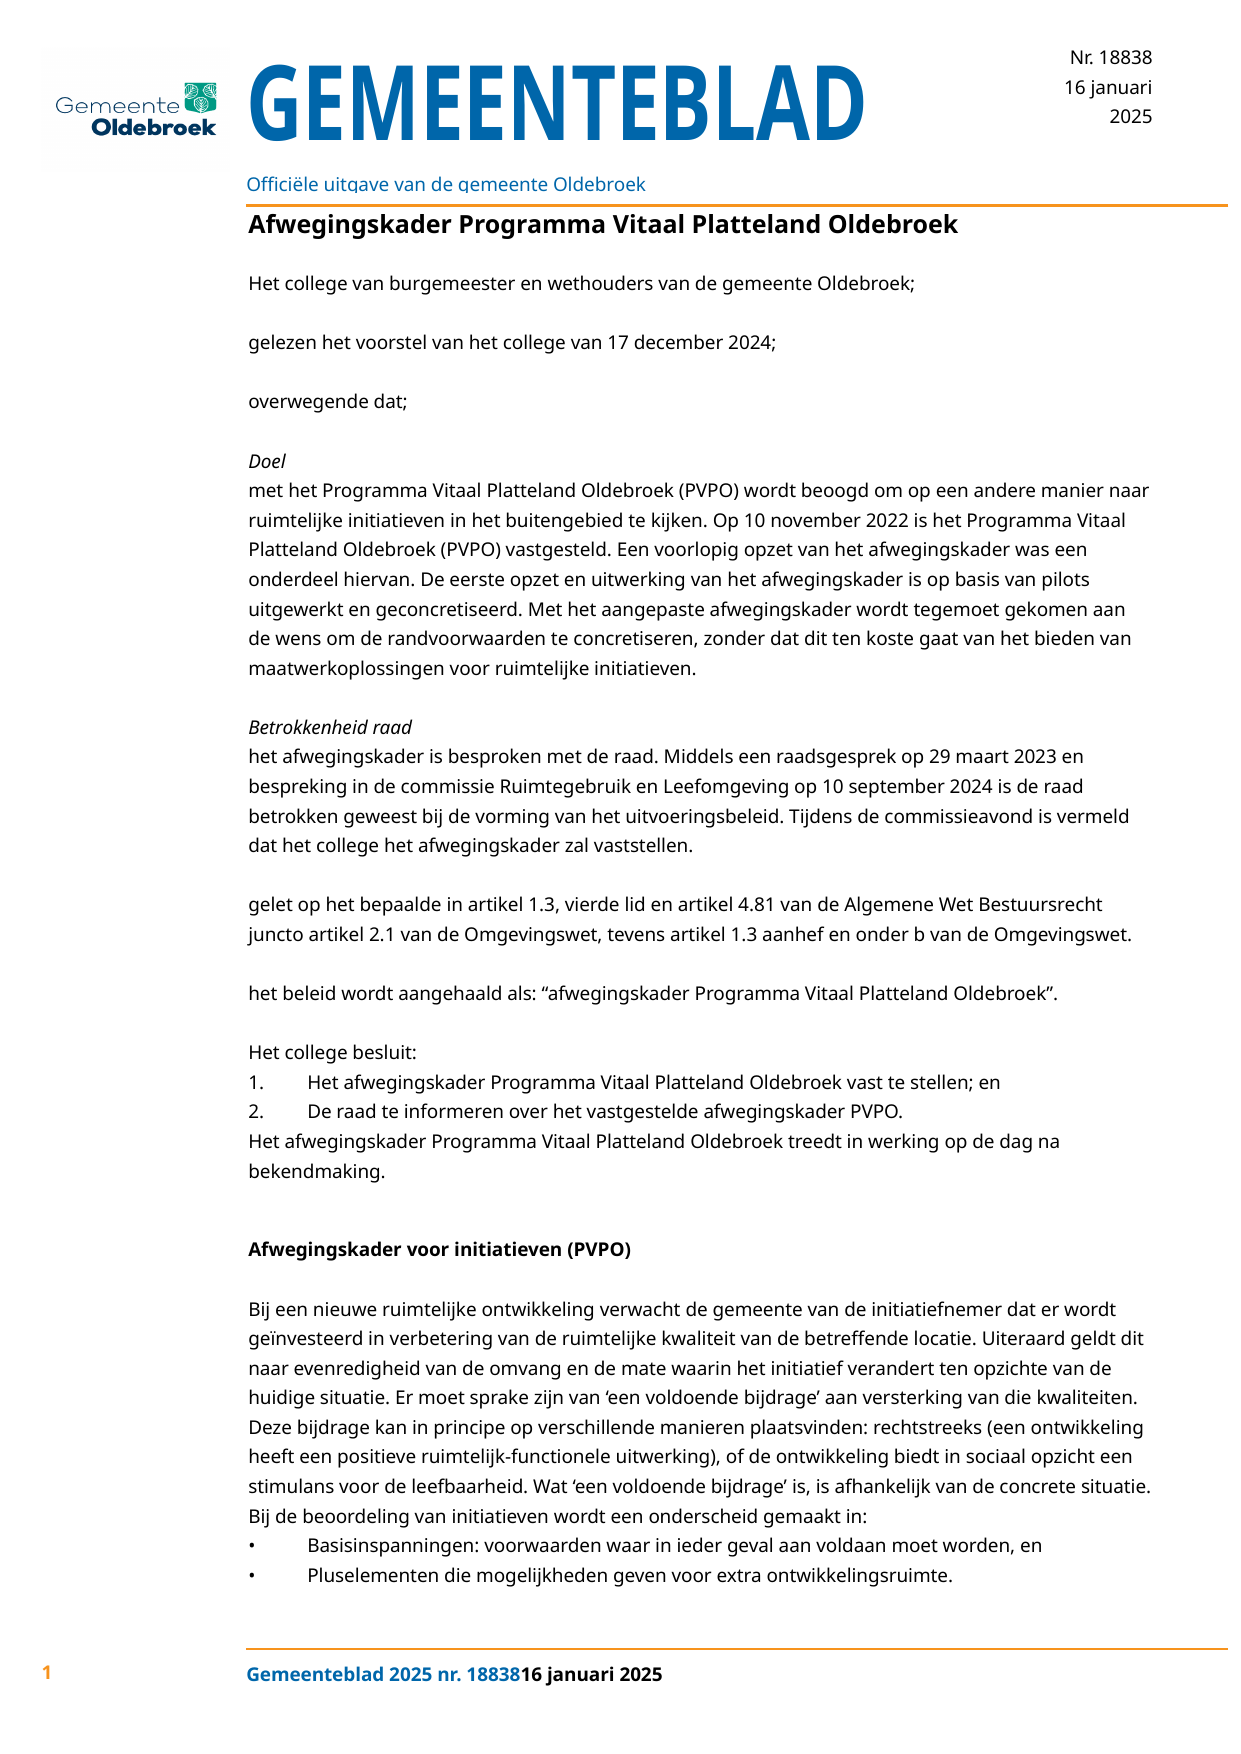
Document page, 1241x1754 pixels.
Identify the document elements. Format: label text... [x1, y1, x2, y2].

list Pluselementen die mogelijkheden geven voor extra ontwikkelingsruimte. [248, 1562, 1152, 1588]
text gelezen het voorstel van het college van 17 december 2024; [248, 329, 1152, 355]
text Afwegingskader Programma Vitaal Platteland Oldebroek [248, 207, 1152, 241]
text Doel [248, 448, 1152, 473]
text het beleid wordt aangehaald als: “afwegingskader Programma Vitaal Platteland Oldebroek”. [248, 980, 1152, 1006]
text Het college van burgemeester en wethouders van de gemeente Oldebroek; [248, 270, 1152, 296]
list Basisinspanningen: voorwaarden waar in ieder geval aan voldaan moet worden, en [248, 1532, 1152, 1558]
picture [41, 47, 231, 172]
text het afwegingskader is besproken met de raad. Middels een raadsgesprek op 29 maart 2023 en bespreking in de commissie Ruimtegebruik en Leefomgeving op 10 september 2024 is de raad betrokken geweest bij de vorming van het uitvoeringsbeleid. Tijdens de commissieavond is vermeld dat het college het afwegingskader zal vaststellen. [248, 744, 1152, 858]
text Het college besluit: [248, 1039, 1152, 1065]
text met het Programma Vitaal Platteland Oldebroek (PVPO) wordt beoogd om op een andere manier naar ruimtelijke initiatieven in het buitengebied te kijken. Op 10 november 2022 is het Programma Vitaal Platteland Oldebroek (PVPO) vastgesteld. Een voorlopig opzet van het afwegingskader was een onderdeel hiervan. De eerste opzet en uitwerking van het afwegingskader is op basis van pilots uitgewerkt en geconcretiseerd. Met het aangepaste afwegingskader wordt tegemoet gekomen aan de wens om de randvoorwaarden te concretiseren, zonder dat dit ten koste gaat van het bieden van maatwerkoplossingen voor ruimtelijke initiatieven. [248, 477, 1152, 681]
list De raad te informeren over het vastgestelde afwegingskader PVPO. [248, 1099, 1152, 1124]
text gelet op het bepaalde in artikel 1.3, vierde lid en artikel 4.81 van de Algemene Wet Bestuursrecht juncto artikel 2.1 van de Omgevingswet, tevens artikel 1.3 aanhef en onder b van de Omgevingswet. [248, 892, 1152, 947]
list Het afwegingskader Programma Vitaal Platteland Oldebroek vast te stellen; en [248, 1069, 1152, 1095]
text overwegende dat; [248, 389, 1152, 414]
text Betrokkenheid raad [248, 714, 1152, 740]
text Afwegingskader voor initiatieven (PVPO) [248, 1237, 1152, 1262]
text Het afwegingskader Programma Vitaal Platteland Oldebroek treedt in werking op de dag na bekendmaking. [248, 1128, 1152, 1183]
text Bij een nieuwe ruimtelijke ontwikkeling verwacht de gemeente van de initiatiefnemer dat er wordt geïnvesteerd in verbetering van de ruimtelijke kwaliteit van de betreffende locatie. Uiteraard geldt dit naar evenredigheid van de omvang en de mate waarin het initiatief verandert ten opzichte van de huidige situatie. Er moet sprake zijn van ‘een voldoende bijdrage’ aan versterking van die kwaliteiten. Deze bijdrage kan in principe op verschillende manieren plaatsvinden: rechtstreeks (een ontwikkeling heeft een positieve ruimtelijk-functionele uitwerking), of de ontwikkeling biedt in sociaal opzicht een stimulans voor de leefbaarheid. Wat ‘een voldoende bijdrage’ is, is afhankelijk van de concrete situatie. Bij de beoordeling van initiatieven wordt een onderscheid gemaakt in: [248, 1296, 1152, 1529]
